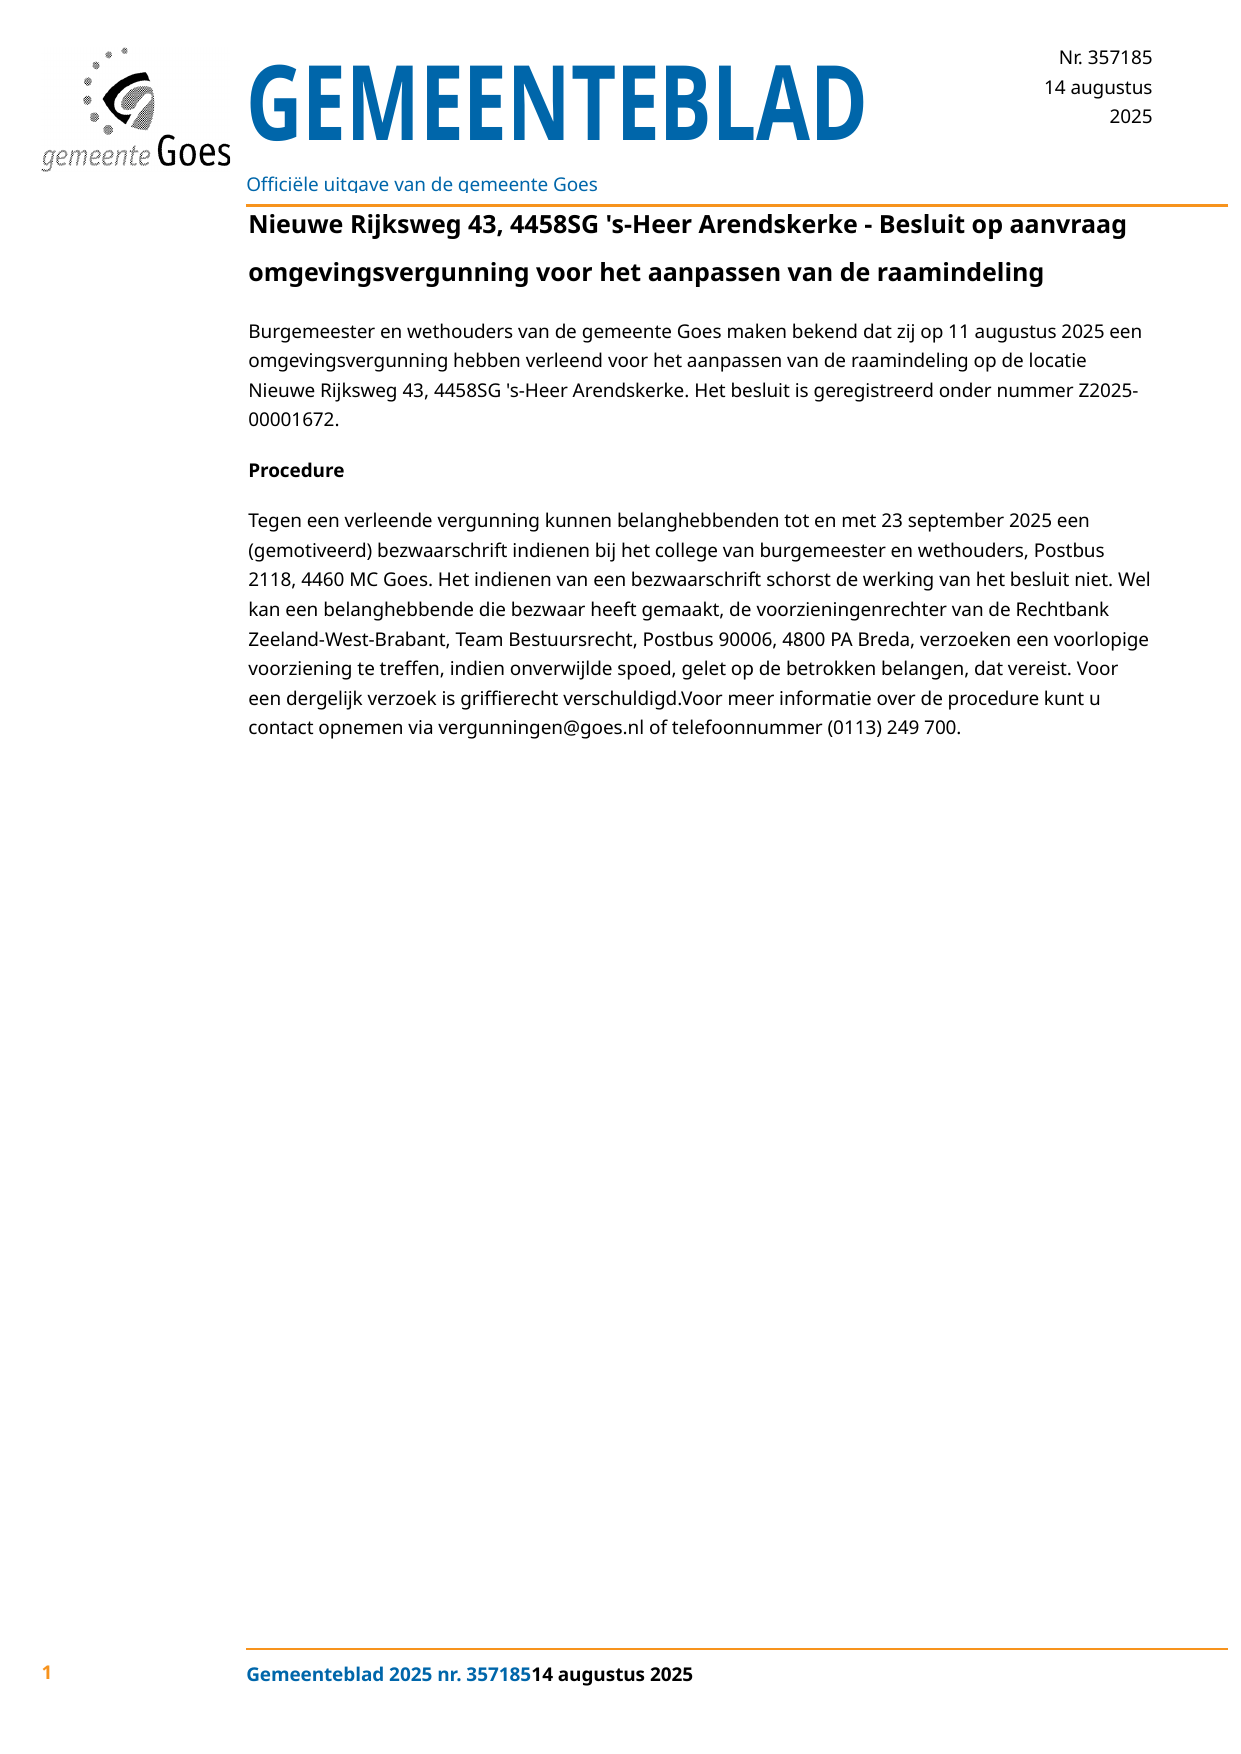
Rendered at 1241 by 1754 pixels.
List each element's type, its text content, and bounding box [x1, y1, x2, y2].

text Tegen een verleende vergunning kunnen belanghebbenden tot en met 23 september 2025 een (gemotiveerd) bezwaarschrift indienen bij het college van burgemeester en wethouders, Postbus 2118, 4460 MC Goes. Het indienen van een bezwaarschrift schorst de werking van het besluit niet. Wel kan een belanghebbende die bezwaar heeft gemaakt, de voorzieningenrechter van de Rechtbank Zeeland-West-Brabant, Team Bestuursrecht, Postbus 90006, 4800 PA Breda, verzoeken een voorlopige voorziening te treffen, indien onverwijlde spoed, gelet op de betrokken belangen, dat vereist. Voor een dergelijk verzoek is griffierecht verschuldigd.Voor meer informatie over de procedure kunt u contact opnemen via vergunningen@goes.nl of telefoonnummer (0113) 249 700. [248, 507, 1152, 740]
text Procedure [248, 457, 1152, 483]
picture [41, 47, 231, 172]
text Nieuwe Rijksweg 43, 4458SG 's-Heer Arendskerke - Besluit op aanvraag omgevingsvergunning voor het aanpassen van de raamindeling [248, 207, 1152, 288]
text Burgemeester en wethouders van de gemeente Goes maken bekend dat zij op 11 augustus 2025 een omgevingsvergunning hebben verleend voor het aanpassen van de raamindeling op de locatie Nieuwe Rijksweg 43, 4458SG 's-Heer Arendskerke. Het besluit is geregistreerd onder nummer Z2025-00001672. [248, 318, 1152, 432]
